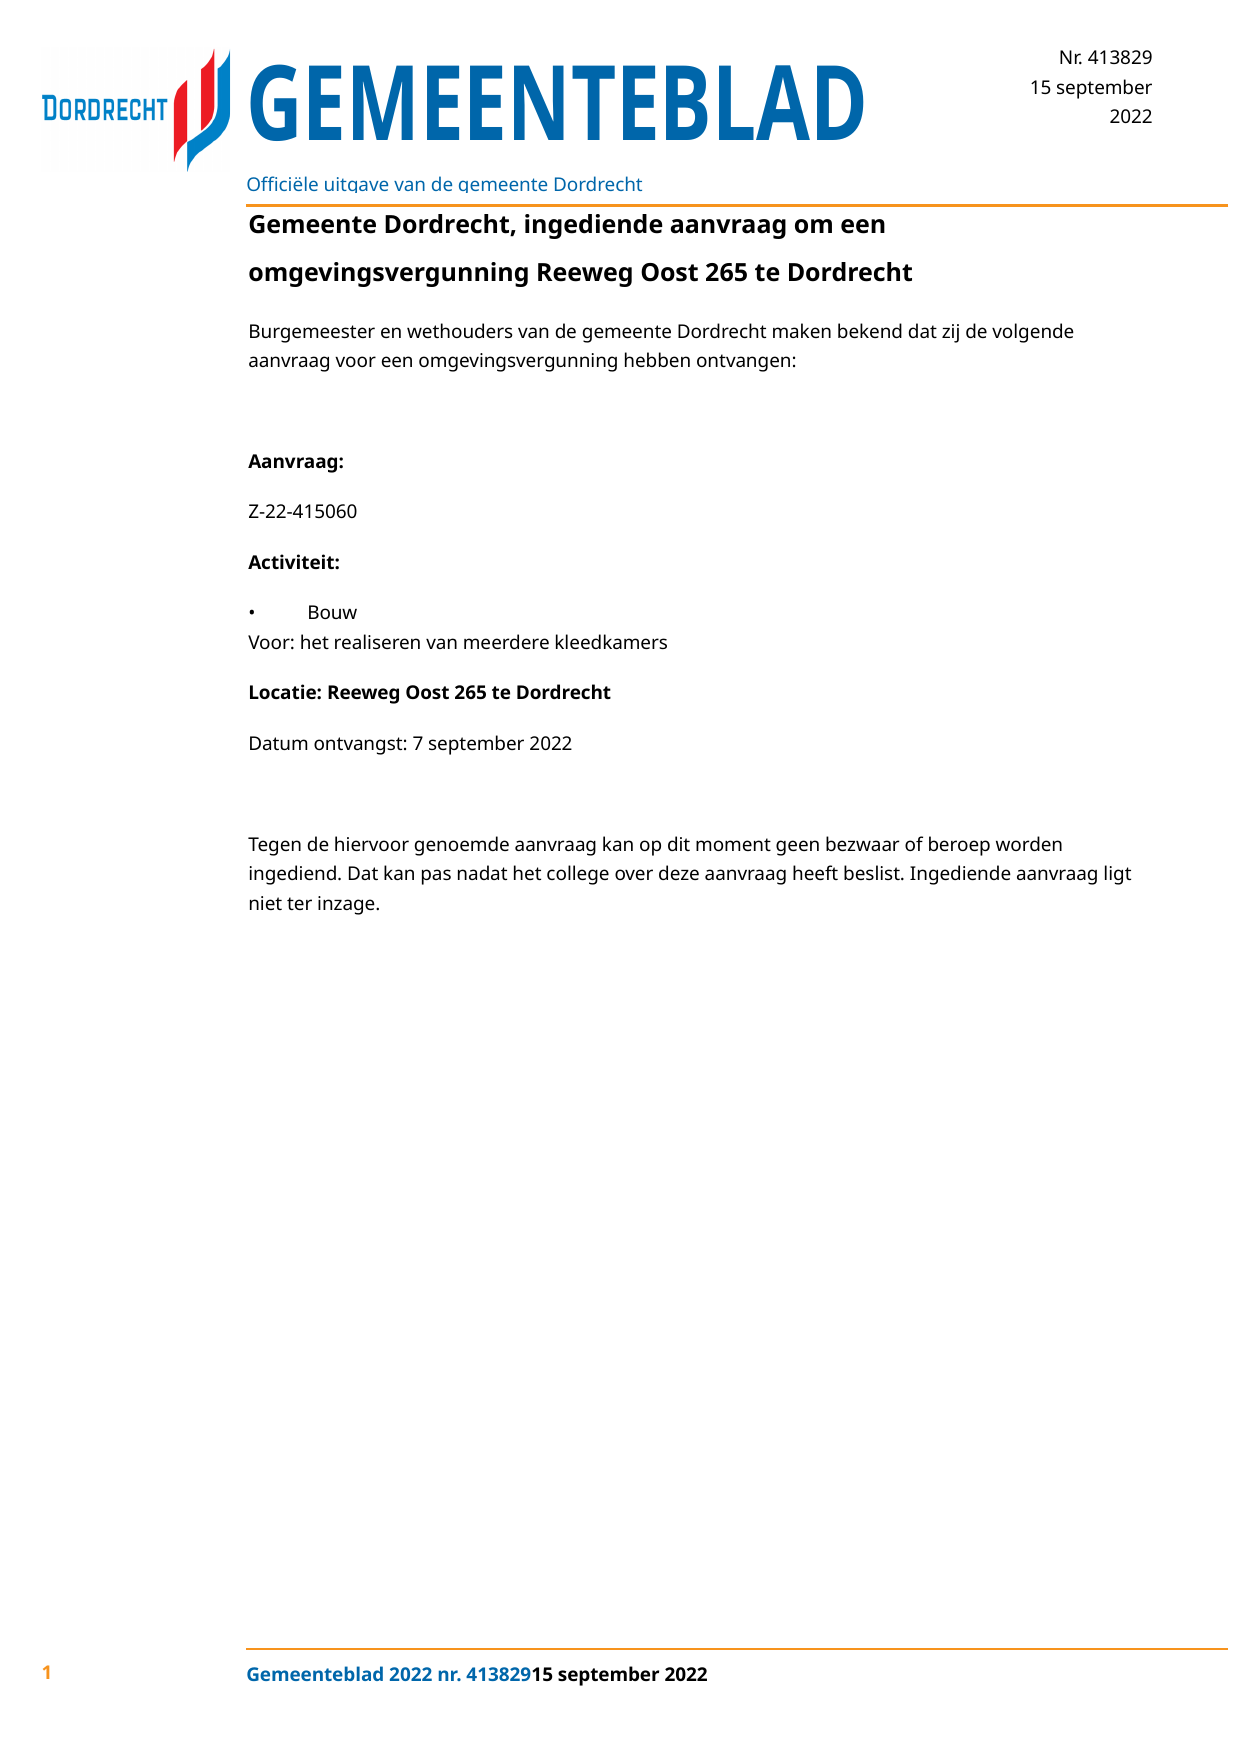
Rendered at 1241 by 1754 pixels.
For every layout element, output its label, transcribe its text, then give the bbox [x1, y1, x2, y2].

text Gemeente Dordrecht, ingediende aanvraag om een omgevingsvergunning Reeweg Oost 265 te Dordrecht [248, 207, 1152, 288]
text Locatie: Reeweg Oost 265 te Dordrecht [248, 679, 1152, 705]
text Tegen de hiervoor genoemde aanvraag kan op dit moment geen bezwaar of beroep worden ingediend. Dat kan pas nadat het college over deze aanvraag heeft beslist. Ingediende aanvraag ligt niet ter inzage. [248, 831, 1152, 916]
text Voor: het realiseren van meerdere kleedkamers [248, 629, 1152, 655]
text Activiteit: [248, 549, 1152, 575]
text Datum ontvangst: 7 september 2022 [248, 730, 1152, 756]
picture [41, 47, 231, 172]
text Aanvraag: [248, 448, 1152, 474]
text Burgemeester en wethouders van de gemeente Dordrecht maken bekend dat zij de volgende aanvraag voor een omgevingsvergunning hebben ontvangen: [248, 318, 1152, 373]
list Bouw [248, 599, 1152, 625]
text Z-22-415060 [248, 499, 1152, 524]
